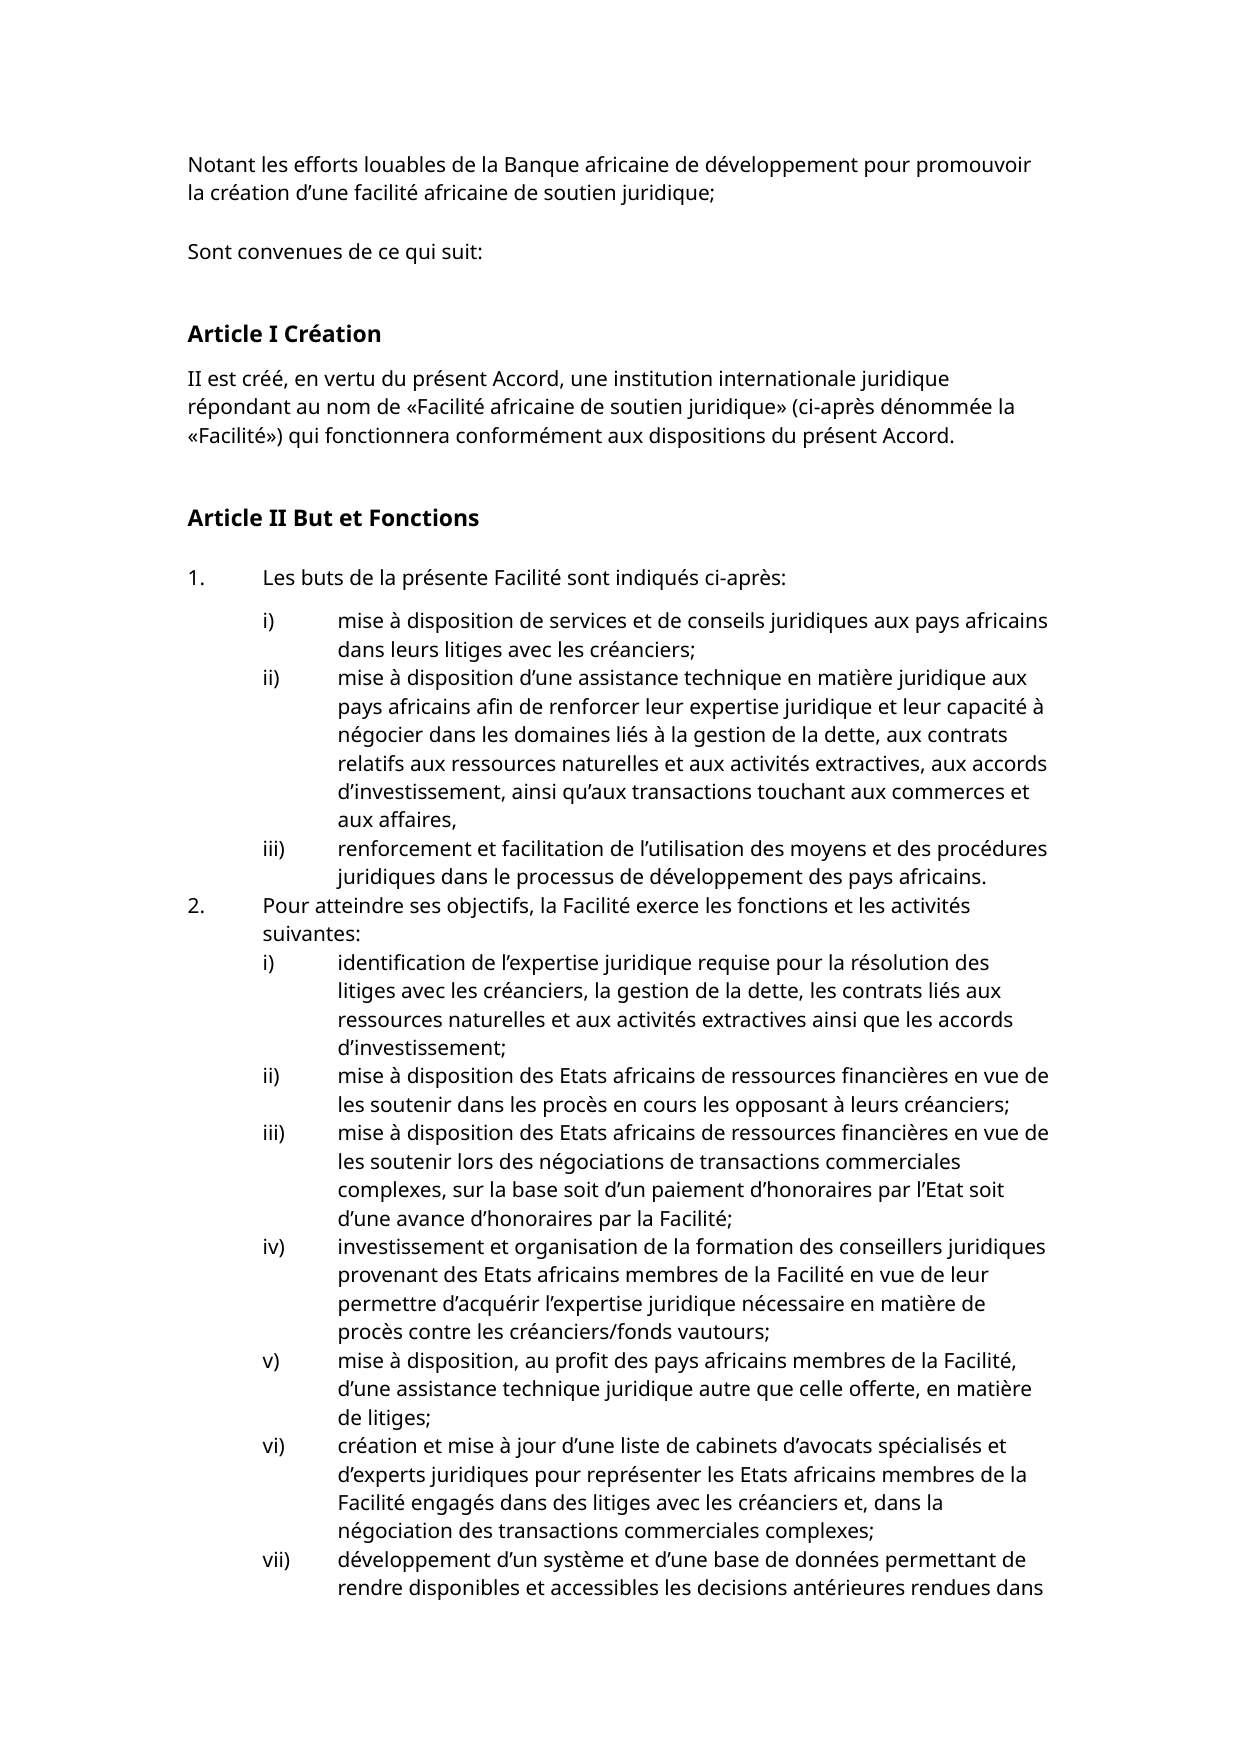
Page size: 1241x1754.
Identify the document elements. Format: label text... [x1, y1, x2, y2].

list mise à disposition, au profit des pays africains membres de la Facilité, d’une assistance technique juridique autre que celle offerte, en matière de litiges; [262, 1346, 1053, 1431]
subtitle Article II But et Fonctions [187, 502, 1053, 533]
list investissement et organisation de la formation des conseillers juridiques provenant des Etats africains membres de la Facilité en vue de leur permettre d’acquérir l’expertise juridique nécessaire en matière de procès contre les créanciers/fonds vautours; [262, 1232, 1053, 1346]
list mise à disposition de services et de conseils juridiques aux pays africains dans leurs litiges avec les créanciers; [262, 607, 1053, 663]
list mise à disposition des Etats africains de ressources financières en vue de les soutenir dans les procès en cours les opposant à leurs créanciers; [262, 1062, 1053, 1118]
list identification de l’expertise juridique requise pour la résolution des litiges avec les créanciers, la gestion de la dette, les contrats liés aux ressources naturelles et aux activités extractives ainsi que les accords d’investissement; [262, 948, 1053, 1062]
list développement d’un système et d’une base de données permettant de rendre disponibles et accessibles les decisions antérieures rendues dans [262, 1545, 1053, 1602]
list renforcement et facilitation de l’utilisation des moyens et des procédures juridiques dans le processus de développement des pays africains. [262, 834, 1053, 891]
subtitle Article I Création [187, 318, 1053, 349]
text II est créé, en vertu du présent Accord, une institution internationale juridique répondant au nom de «Facilité africaine de soutien juridique» (ci-après dénommée la «Facilité») qui fonctionnera conformément aux dispositions du présent Accord. [187, 364, 1053, 449]
list Les buts de la présente Facilité sont indiqués ci-après: [187, 563, 1053, 592]
list mise à disposition d’une assistance technique en matière juridique aux pays africains afin de renforcer leur expertise juridique et leur capacité à négocier dans les domaines liés à la gestion de la dette, aux contrats relatifs aux ressources naturelles et aux activités extractives, aux accords d’investissement, ainsi qu’aux transactions touchant aux commerces et aux affaires, [262, 663, 1053, 834]
list Pour atteindre ses objectifs, la Facilité exerce les fonctions et les activités suivantes: [187, 891, 1053, 948]
text Notant les efforts louables de la Banque africaine de développement pour promouvoir la création d’une facilité africaine de soutien juridique; [187, 150, 1053, 207]
list création et mise à jour d’une liste de cabinets d’avocats spécialisés et d’experts juridiques pour représenter les Etats africains membres de la Facilité engagés dans des litiges avec les créanciers et, dans la négociation des transactions commerciales complexes; [262, 1431, 1053, 1545]
text Sont convenues de ce qui suit: [187, 237, 1053, 265]
list mise à disposition des Etats africains de ressources financières en vue de les soutenir lors des négociations de transactions commerciales complexes, sur la base soit d’un paiement d’honoraires par l’Etat soit d’une avance d’honoraires par la Facilité; [262, 1118, 1053, 1232]
